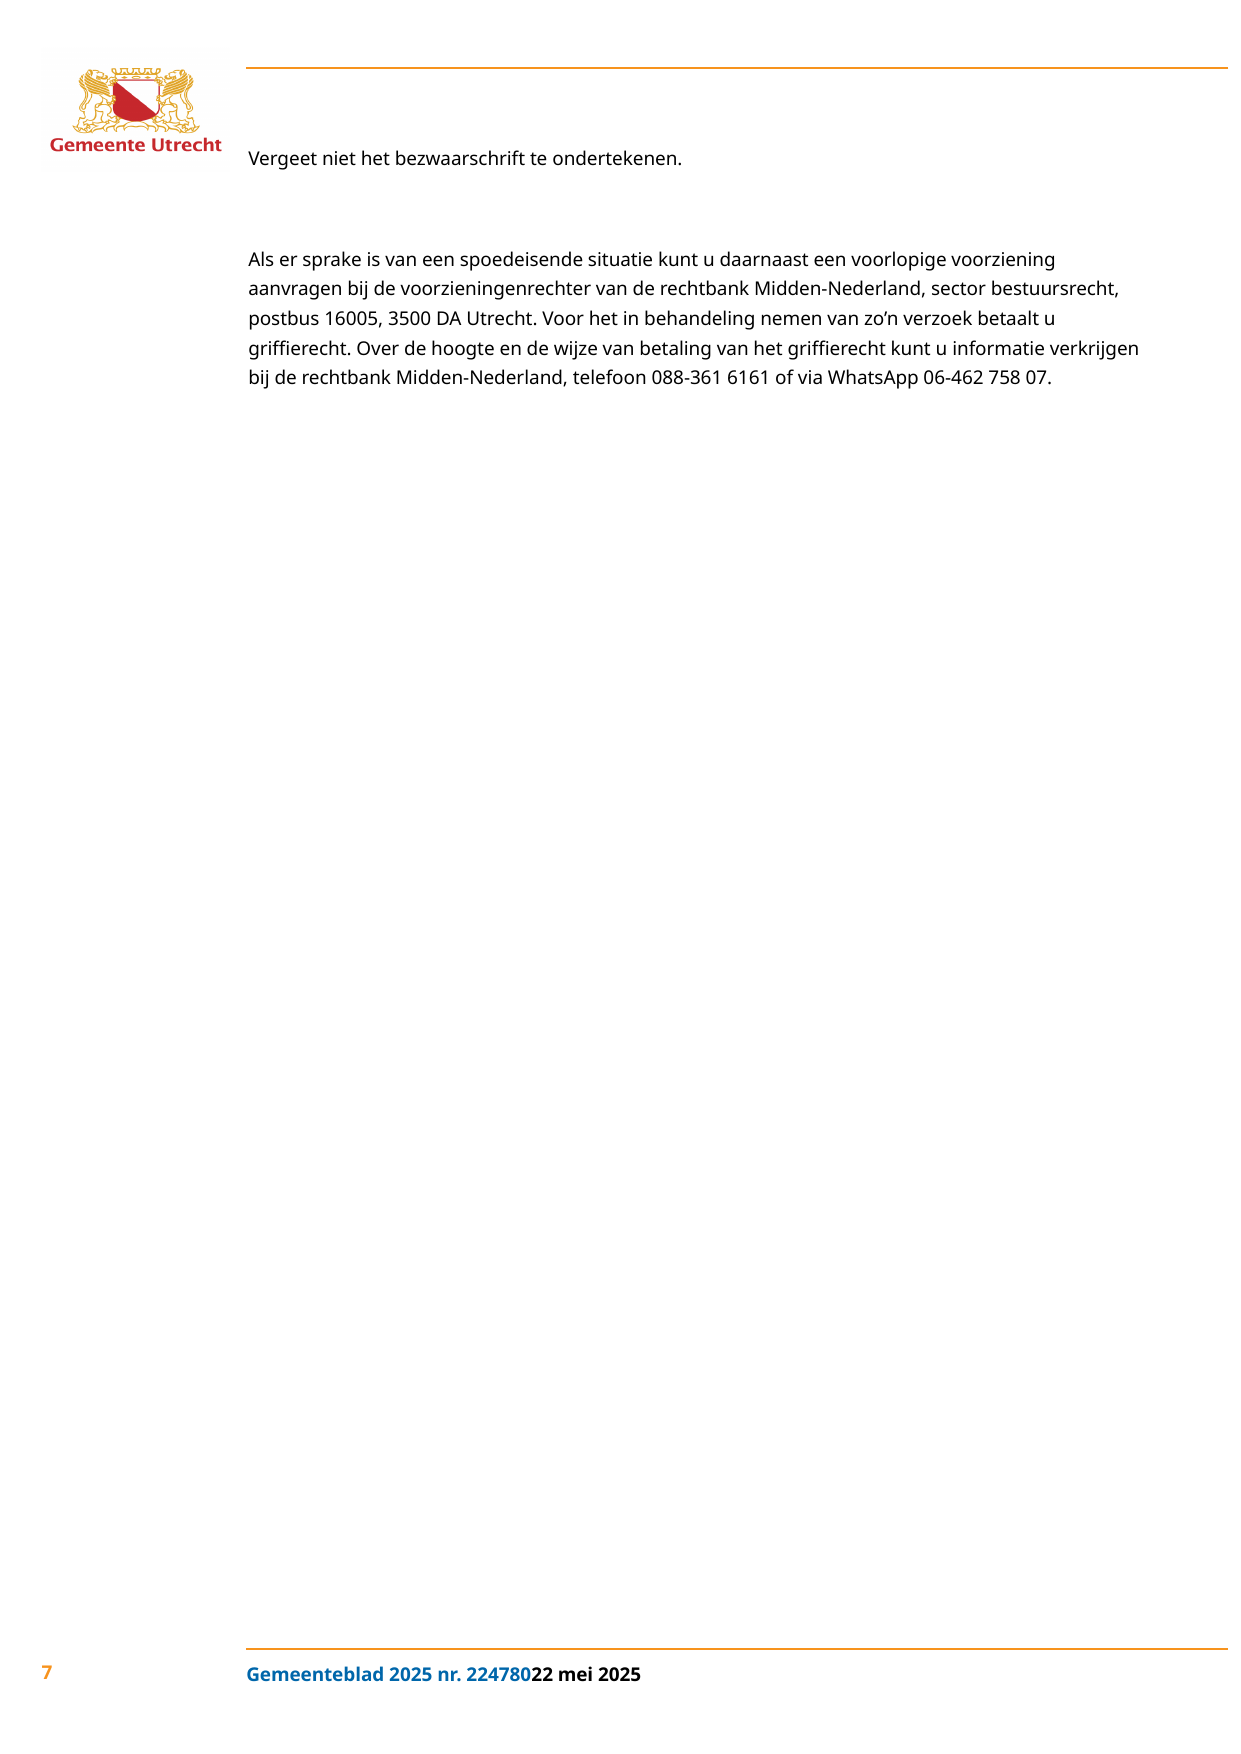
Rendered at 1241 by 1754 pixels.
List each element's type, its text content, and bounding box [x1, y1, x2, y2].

text Als er sprake is van een spoedeisende situatie kunt u daarnaast een voorlopige voorziening aanvragen bij de voorzieningenrechter van de rechtbank Midden-Nederland, sector bestuursrecht, postbus 16005, 3500 DA Utrecht. Voor het in behandeling nemen van zo’n verzoek betaalt u griffierecht. Over de hoogte en de wijze van betaling van het griffierecht kunt u informatie verkrijgen bij de rechtbank Midden-Nederland, telefoon 088-361 6161 of via WhatsApp 06-462 758 07. [248, 246, 1152, 390]
picture [41, 47, 231, 172]
text Vergeet niet het bezwaarschrift te ondertekenen. [248, 145, 1152, 171]
